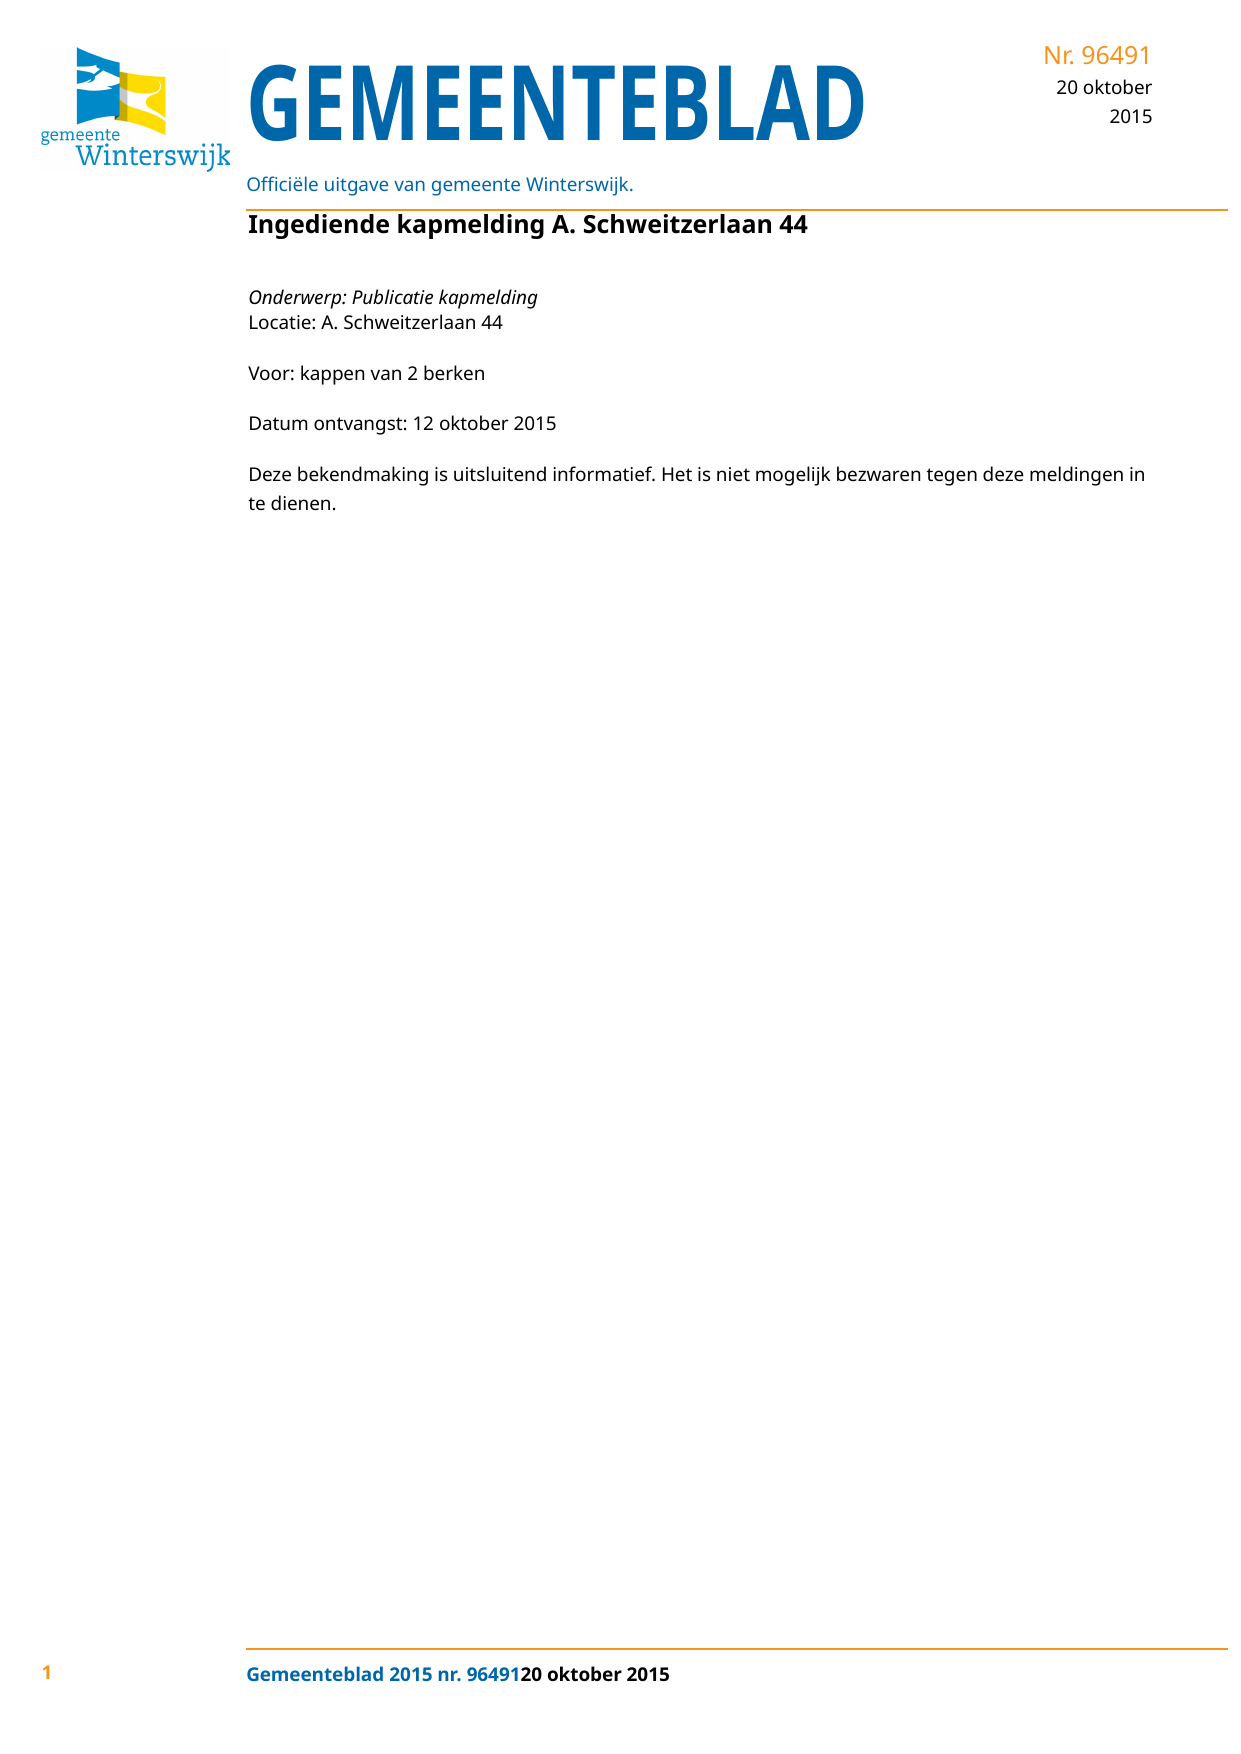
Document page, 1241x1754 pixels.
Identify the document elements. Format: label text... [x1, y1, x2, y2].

text Datum ontvangst: 12 oktober 2015 [248, 410, 1152, 436]
text Voor: kappen van 2 berken [248, 360, 1152, 386]
text Ingediende kapmelding A. Schweitzerlaan 44 [248, 211, 1152, 241]
text Locatie: A. Schweitzerlaan 44 [248, 309, 1152, 335]
text Onderwerp: Publicatie kapmelding [248, 284, 1152, 309]
text Deze bekendmaking is uitsluitend informatief. Het is niet mogelijk bezwaren tegen deze meldingen in te dienen. [248, 461, 1152, 516]
picture [225, 153, 231, 162]
picture [41, 47, 231, 172]
